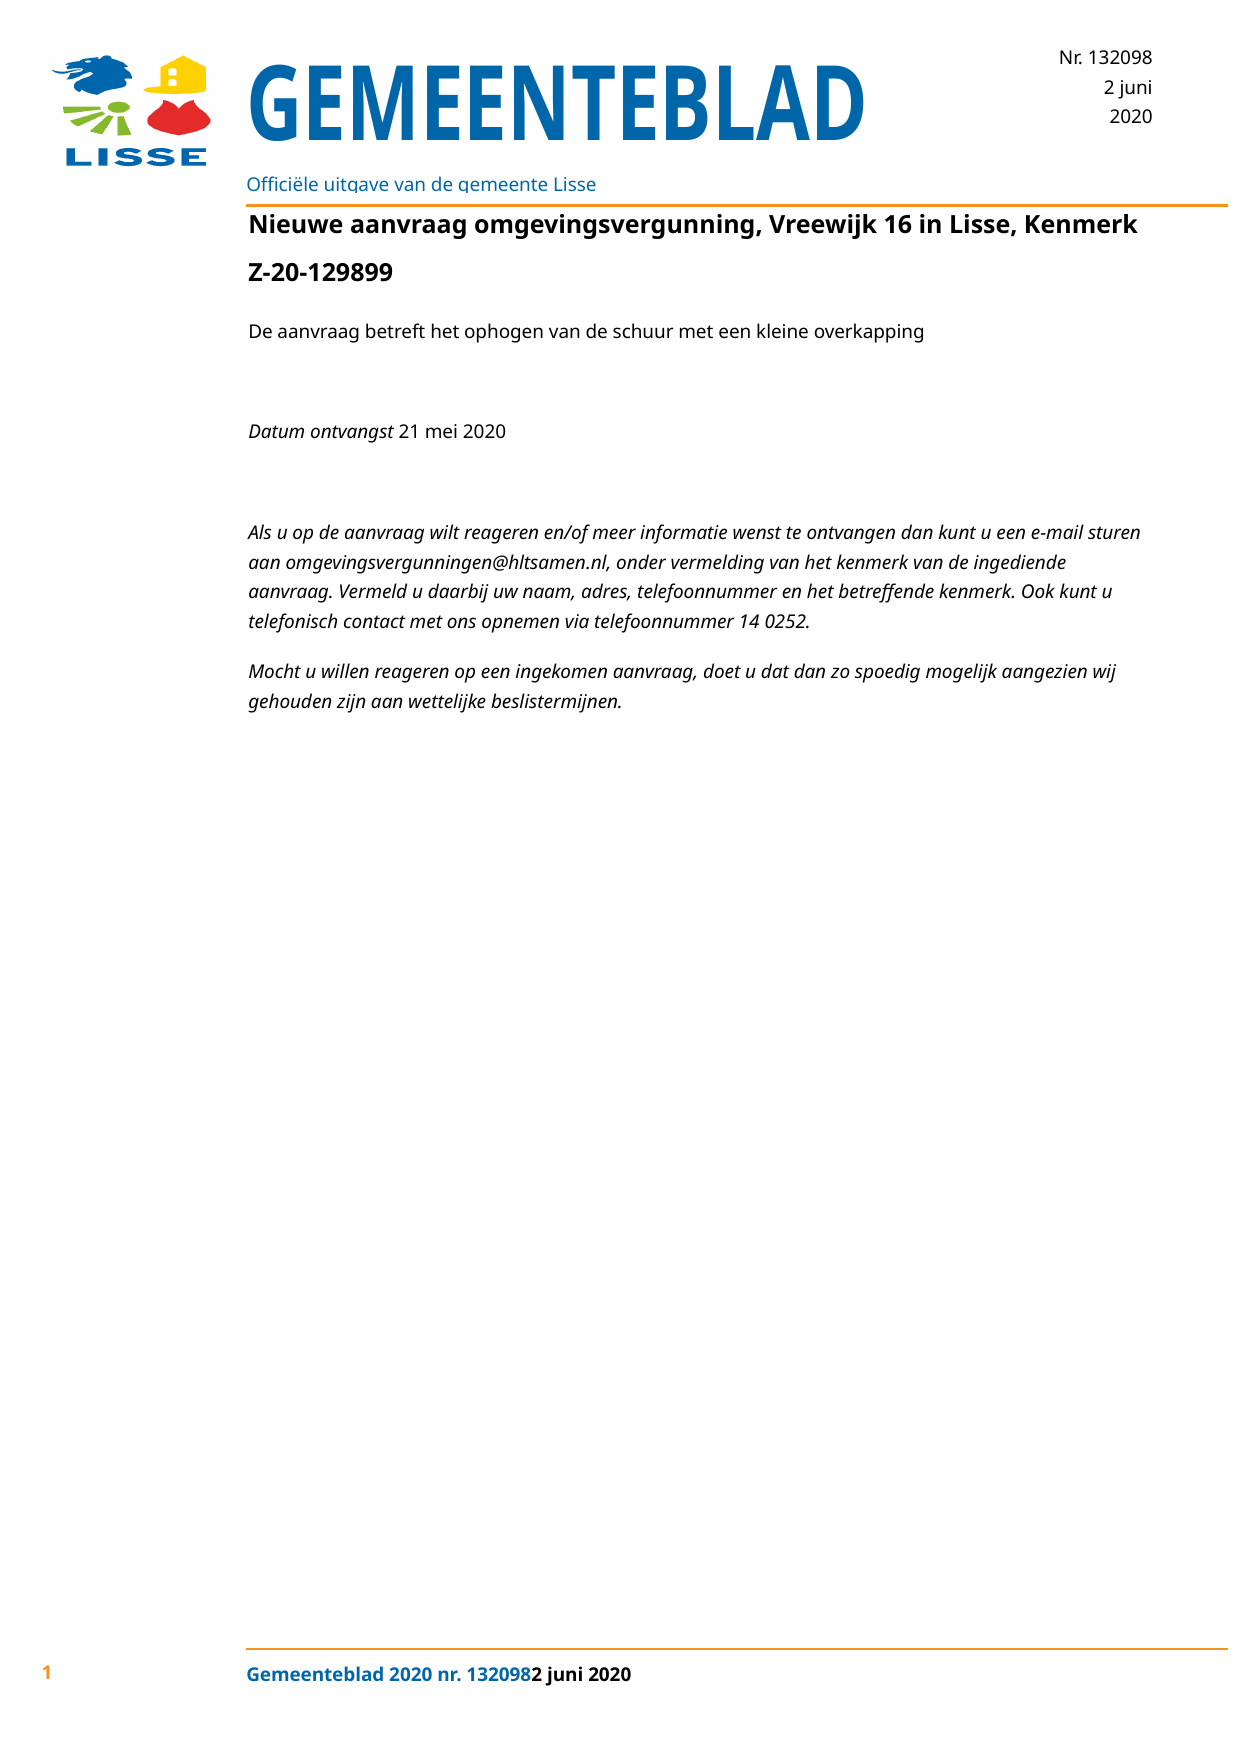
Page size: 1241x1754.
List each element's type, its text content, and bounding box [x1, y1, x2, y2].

text De aanvraag betreft het ophogen van de schuur met een kleine overkapping [248, 318, 1152, 344]
text Als u op de aanvraag wilt reageren en/of meer informatie wenst te ontvangen dan kunt u een e-mail sturen aan omgevingsvergunningen@hltsamen.nl, onder vermelding van het kenmerk van de ingediende aanvraag. Vermeld u daarbij uw naam, adres, telefoonnummer en het betreffende kenmerk. Ook kunt u telefonisch contact met ons opnemen via telefoonnummer 14 0252. [248, 519, 1152, 634]
text Datum ontvangst 21 mei 2020 [248, 419, 1152, 444]
text Nieuwe aanvraag omgevingsvergunning, Vreewijk 16 in Lisse, Kenmerk Z-20-129899 [248, 207, 1152, 288]
picture [41, 47, 231, 172]
text Mocht u willen reageren op een ingekomen aanvraag, doet u dat dan zo spoedig mogelijk aangezien wij gehouden zijn aan wettelijke beslistermijnen. [248, 659, 1152, 714]
